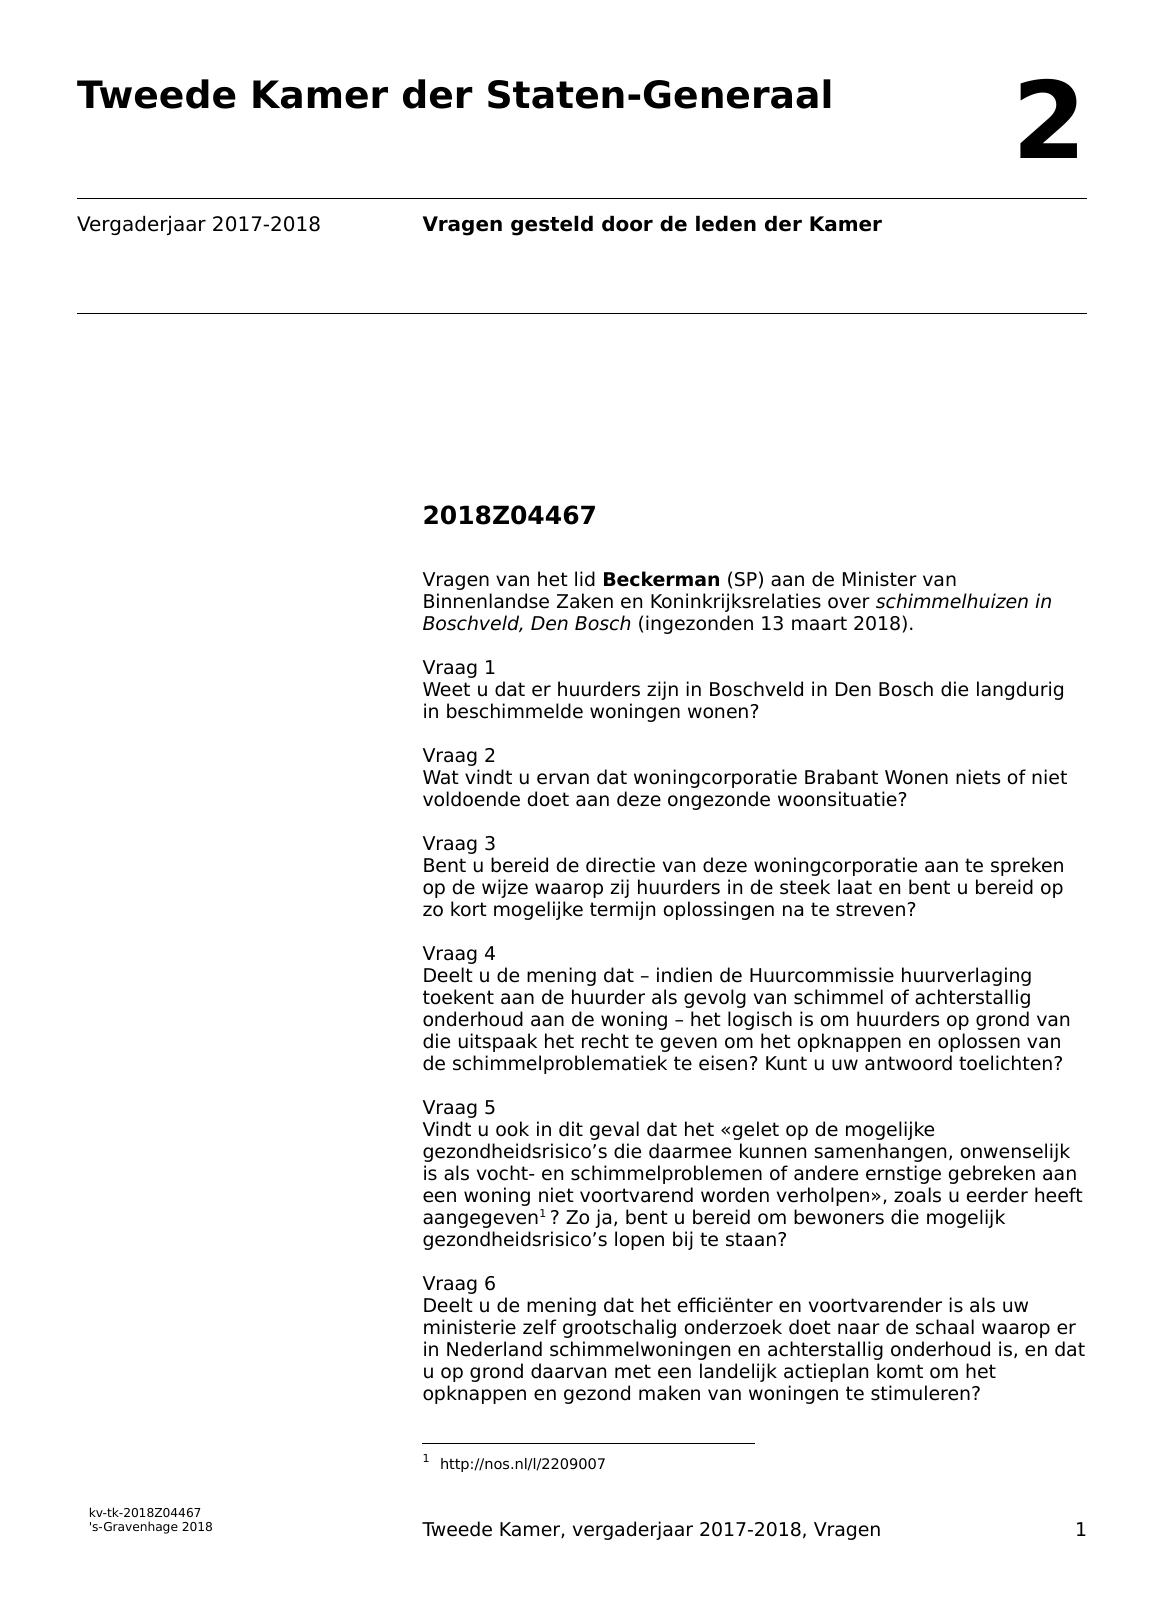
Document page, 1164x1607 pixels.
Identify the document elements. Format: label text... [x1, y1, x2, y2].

text 2018Z04467 [422, 501, 1087, 531]
text http://nos.nl/l/2209007 [422, 1452, 1087, 1474]
text Deelt u de mening dat – indien de Huurcommissie huurverlaging toekent aan de huurder als gevolg van schimmel of achterstallig onderhoud aan de woning – het logisch is om huurders op grond van die uitspaak het recht te geven om het opknappen en oplossen van de schimmelproblematiek te eisen? Kunt u uw antwoord toelichten? [422, 965, 1087, 1075]
text kv-tk-2018Z04467 [88, 1506, 323, 1520]
text Vraag 1 [422, 657, 1087, 679]
text Vraag 3 [422, 833, 1087, 855]
text Vragen van het lid Beckerman (SP) aan de Minister van Binnenlandse Zaken en Koninkrijksrelaties over schimmelhuizen in Boschveld, Den Bosch (ingezonden 13 maart 2018). [422, 569, 1087, 635]
text Vraag 6 [422, 1273, 1087, 1295]
text Vraag 4 [422, 943, 1087, 965]
text Vindt u ook in dit geval dat het «gelet op de mogelijke gezondheidsrisico’s die daarmee kunnen samenhangen, onwenselijk is als vocht- en schimmelproblemen of andere ernstige gebreken aan een woning niet voortvarend worden verholpen», zoals u eerder heeft aangegeven? Zo ja, bent u bereid om bewoners die mogelijk gezondheidsrisico’s lopen bij te staan? [422, 1119, 1087, 1251]
table_cell Vragen gesteld door de leden der Kamer [422, 199, 1087, 313]
text Wat vindt u ervan dat woningcorporatie Brabant Wonen niets of niet voldoende doet aan deze ongezonde woonsituatie? [422, 767, 1087, 811]
table_header 2 [886, 59, 1087, 198]
text 's-Gravenhage 2018 [88, 1520, 323, 1534]
text Weet u dat er huurders zijn in Boschveld in Den Bosch die langdurig in beschimmelde woningen wonen? [422, 679, 1087, 723]
table_cell Vergaderjaar 2017-2018 [77, 199, 422, 313]
text Vraag 5 [422, 1097, 1087, 1119]
text Bent u bereid de directie van deze woningcorporatie aan te spreken op de wijze waarop zij huurders in de steek laat en bent u bereid op zo kort mogelijke termijn oplossingen na te streven? [422, 855, 1087, 921]
table_header Tweede Kamer der Staten-Generaal [77, 59, 886, 198]
text Vraag 2 [422, 745, 1087, 767]
text Deelt u de mening dat het efficiënter en voortvarender is als uw ministerie zelf grootschalig onderzoek doet naar de schaal waarop er in Nederland schimmelwoningen en achterstallig onderhoud is, en dat u op grond daarvan met een landelijk actieplan komt om het opknappen en gezond maken van woningen te stimuleren? [422, 1295, 1087, 1405]
